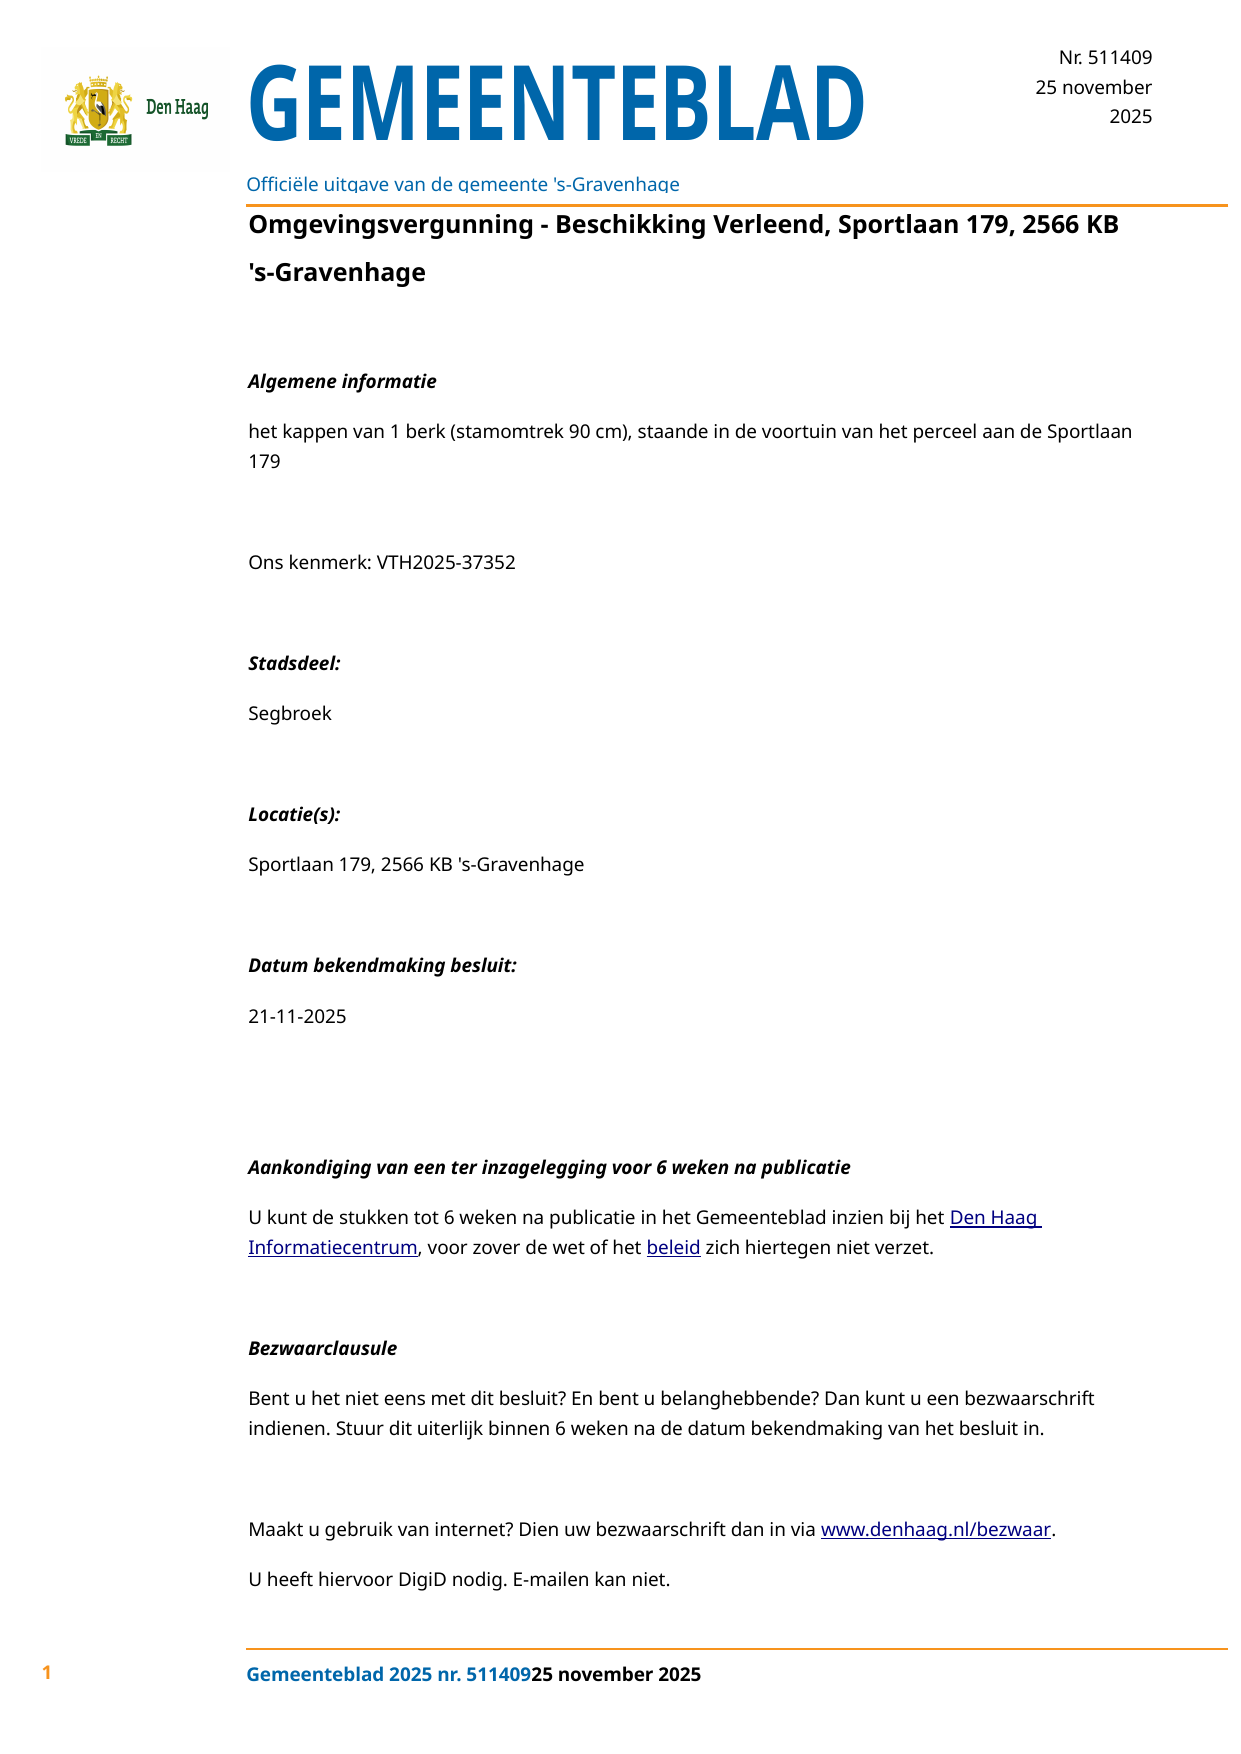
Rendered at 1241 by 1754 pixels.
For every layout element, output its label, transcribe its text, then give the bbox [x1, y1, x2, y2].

text Bent u het niet eens met dit besluit? En bent u belanghebbende? Dan kunt u een bezwaarschrift indienen. Stuur dit uiterlijk binnen 6 weken na de datum bekendmaking van het besluit in. [248, 1385, 1152, 1441]
picture [41, 47, 231, 172]
text het kappen van 1 berk (stamomtrek 90 cm), staande in de voortuin van het perceel aan de Sportlaan 179 [248, 419, 1152, 474]
text Locatie(s): [248, 801, 1152, 827]
text Ons kenmerk: VTH2025-37352 [248, 549, 1152, 575]
text Stadsdeel: [248, 650, 1152, 676]
text Bezwaarclausule [248, 1335, 1152, 1361]
text 21-11-2025 [248, 1003, 1152, 1029]
text Segbroek [248, 700, 1152, 726]
text Sportlaan 179, 2566 KB 's-Gravenhage [248, 852, 1152, 877]
text Maakt u gebruik van internet? Dien uw bezwaarschrift dan in via www.denhaag.nl/bezwaar. [248, 1516, 1152, 1542]
text U kunt de stukken tot 6 weken na publicatie in het Gemeenteblad inzien bij het Den Haag Informatiecentrum, voor zover de wet of het beleid zich hiertegen niet verzet. [248, 1204, 1152, 1260]
text Aankondiging van een ter inzagelegging voor 6 weken na publicatie [248, 1154, 1152, 1180]
text Omgevingsvergunning - Beschikking Verleend, Sportlaan 179, 2566 KB 's-Gravenhage [248, 207, 1152, 288]
text Datum bekendmaking besluit: [248, 952, 1152, 978]
text Algemene informatie [248, 368, 1152, 394]
text U heeft hiervoor DigiD nodig. E-mailen kan niet. [248, 1566, 1152, 1592]
